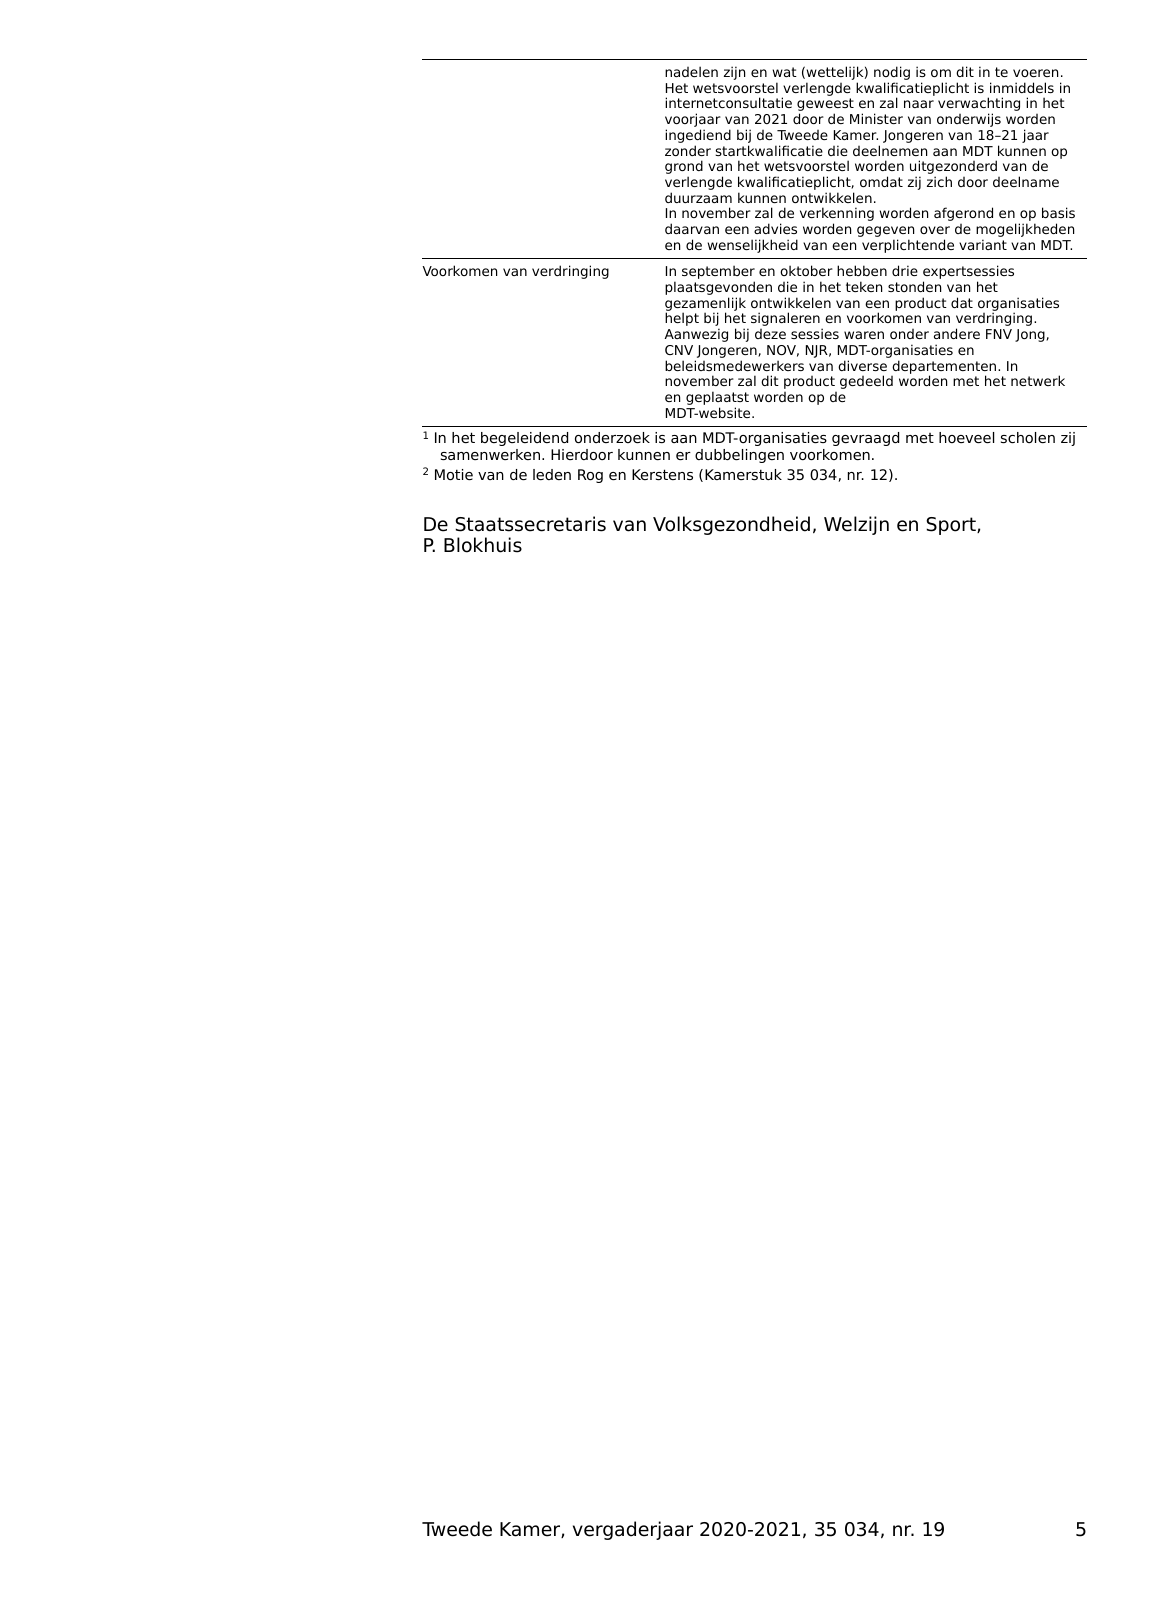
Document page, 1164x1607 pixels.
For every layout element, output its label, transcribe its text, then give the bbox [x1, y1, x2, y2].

table_cell 1 In het begeleidend onderzoek is aan MDT-organisaties gevraagd met hoeveel scholen zij samenwerken. Hierdoor kunnen er dubbelingen voorkomen. 2 Motie van de leden Rog en Kerstens (Kamerstuk 35 034, nr. 12). [422, 427, 1087, 483]
table_cell Voorkomen van verdringing [422, 259, 658, 426]
table_cell In september en oktober hebben drie expertsessies plaatsgevonden die in het teken stonden van het gezamenlijk ontwikkelen van een product dat organisaties helpt bij het signaleren en voorkomen van verdringing. Aanwezig bij deze sessies waren onder andere FNV Jong, CNV Jongeren, NOV, NJR, MDT-organisaties en beleidsmedewerkers van diverse departementen. In november zal dit product gedeeld worden met het netwerk en geplaatst worden op de MDT-website. [659, 259, 1087, 426]
table_cell nadelen zijn en wat (wettelijk) nodig is om dit in te voeren. Het wetsvoorstel verlengde kwalificatieplicht is inmiddels in internetconsultatie geweest en zal naar verwachting in het voorjaar van 2021 door de Minister van onderwijs worden ingediend bij de Tweede Kamer. Jongeren van 18–21 jaar zonder startkwalificatie die deelnemen aan MDT kunnen op grond van het wetsvoorstel worden uitgezonderd van de verlengde kwalificatieplicht, omdat zij zich door deelname duurzaam kunnen ontwikkelen. In november zal de verkenning worden afgerond en op basis daarvan een advies worden gegeven over de mogelijkheden en de wenselijkheid van een verplichtende variant van MDT. [659, 60, 1087, 258]
table_cell [422, 60, 658, 258]
text De Staatssecretaris van Volksgezondheid, Welzijn en Sport, P. Blokhuis [422, 513, 1087, 557]
